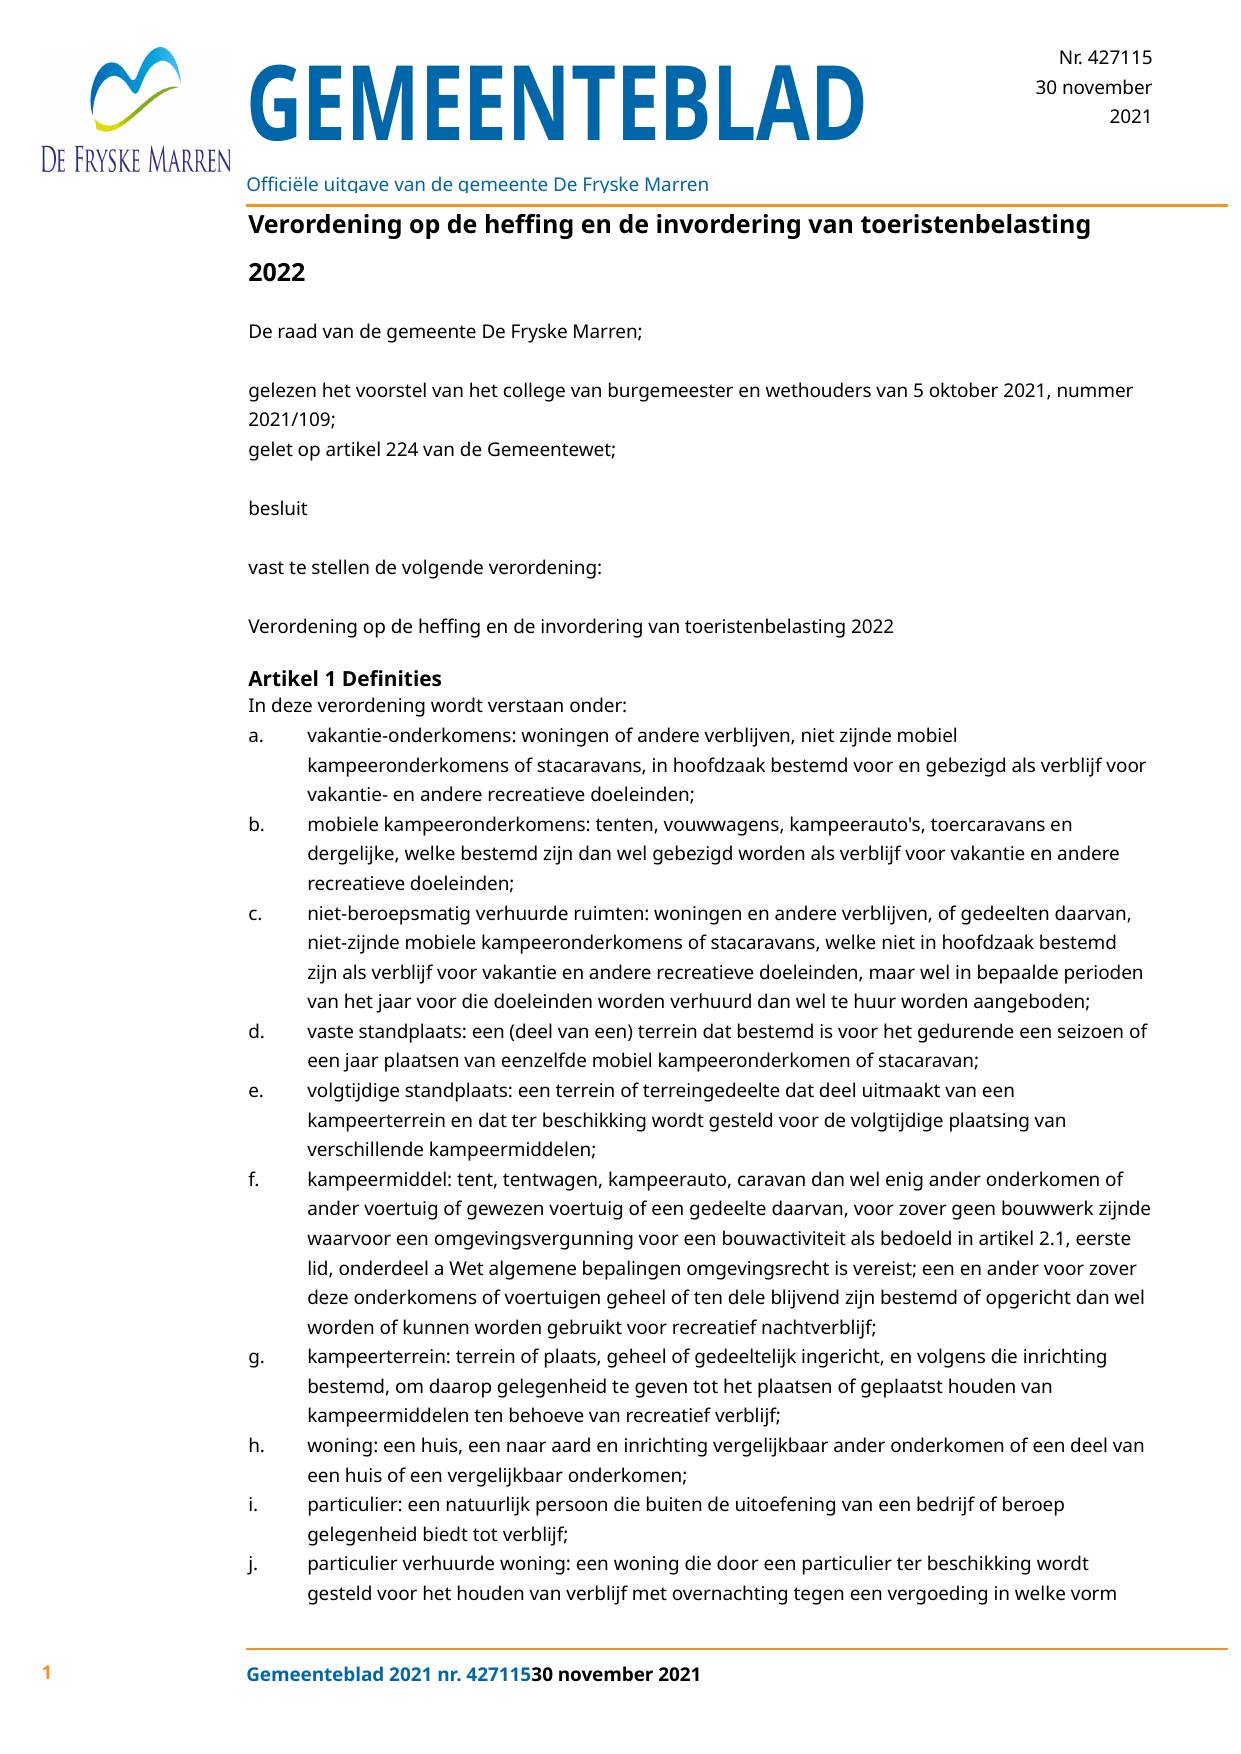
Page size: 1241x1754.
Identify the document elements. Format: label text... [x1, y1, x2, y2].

picture [41, 47, 231, 172]
list kampeerterrein: terrein of plaats, geheel of gedeeltelijk ingericht, en volgens die inrichting bestemd, om daarop gelegenheid te geven tot het plaatsen of geplaatst houden van kampeermiddelen ten behoeve van recreatief verblijf; [248, 1343, 1152, 1428]
text Verordening op de heffing en de invordering van toeristenbelasting 2022 [248, 614, 1152, 639]
text In deze verordening wordt verstaan onder: [248, 693, 1152, 718]
text Verordening op de heffing en de invordering van toeristenbelasting 2022 [248, 207, 1152, 288]
list particulier: een natuurlijk persoon die buiten de uitoefening van een bedrijf of beroep gelegenheid biedt tot verblijf; [248, 1491, 1152, 1547]
list niet-beroepsmatig verhuurde ruimten: woningen en andere verblijven, of gedeelten daarvan, niet-zijnde mobiele kampeeronderkomens of stacaravans, welke niet in hoofdzaak bestemd zijn als verblijf voor vakantie en andere recreatieve doeleinden, maar wel in bepaalde perioden van het jaar voor die doeleinden worden verhuurd dan wel te huur worden aangeboden; [248, 900, 1152, 1014]
text gelet op artikel 224 van de Gemeentewet; [248, 436, 1152, 462]
text De raad van de gemeente De Fryske Marren; [248, 318, 1152, 344]
list volgtijdige standplaats: een terrein of terreingedeelte dat deel uitmaakt van een kampeerterrein en dat ter beschikking wordt gesteld voor de volgtijdige plaatsing van verschillende kampeermiddelen; [248, 1077, 1152, 1162]
list vaste standplaats: een (deel van een) terrein dat bestemd is voor het gedurende een seizoen of een jaar plaatsen van eenzelfde mobiel kampeeronderkomen of stacaravan; [248, 1018, 1152, 1073]
list mobiele kampeeronderkomens: tenten, vouwwagens, kampeerauto's, toercaravans en dergelijke, welke bestemd zijn dan wel gebezigd worden als verblijf voor vakantie en andere recreatieve doeleinden; [248, 811, 1152, 896]
text besluit [248, 495, 1152, 521]
list vakantie-onderkomens: woningen of andere verblijven, niet zijnde mobiel kampeeronderkomens of stacaravans, in hoofdzaak bestemd voor en gebezigd als verblijf voor vakantie- en andere recreatieve doeleinden; [248, 722, 1152, 807]
list woning: een huis, een naar aard en inrichting vergelijkbaar ander onderkomen of een deel van een huis of een vergelijkbaar onderkomen; [248, 1432, 1152, 1487]
list kampeermiddel: tent, tentwagen, kampeerauto, caravan dan wel enig ander onderkomen of ander voertuig of gewezen voertuig of een gedeelte daarvan, voor zover geen bouwwerk zijnde waarvoor een omgevingsvergunning voor een bouwactiviteit als bedoeld in artikel 2.1, eerste lid, onderdeel a Wet algemene bepalingen omgevingsrecht is vereist; een en ander voor zover deze onderkomens of voertuigen geheel of ten dele blijvend zijn bestemd of opgericht dan wel worden of kunnen worden gebruikt voor recreatief nachtverblijf; [248, 1166, 1152, 1339]
text vast te stellen de volgende verordening: [248, 554, 1152, 580]
text gelezen het voorstel van het college van burgemeester en wethouders van 5 oktober 2021, nummer 2021/109; [248, 377, 1152, 432]
list particulier verhuurde woning: een woning die door een particulier ter beschikking wordt gesteld voor het houden van verblijf met overnachting tegen een vergoeding in welke vorm [248, 1551, 1152, 1606]
text Artikel 1 Definities [248, 664, 1152, 693]
